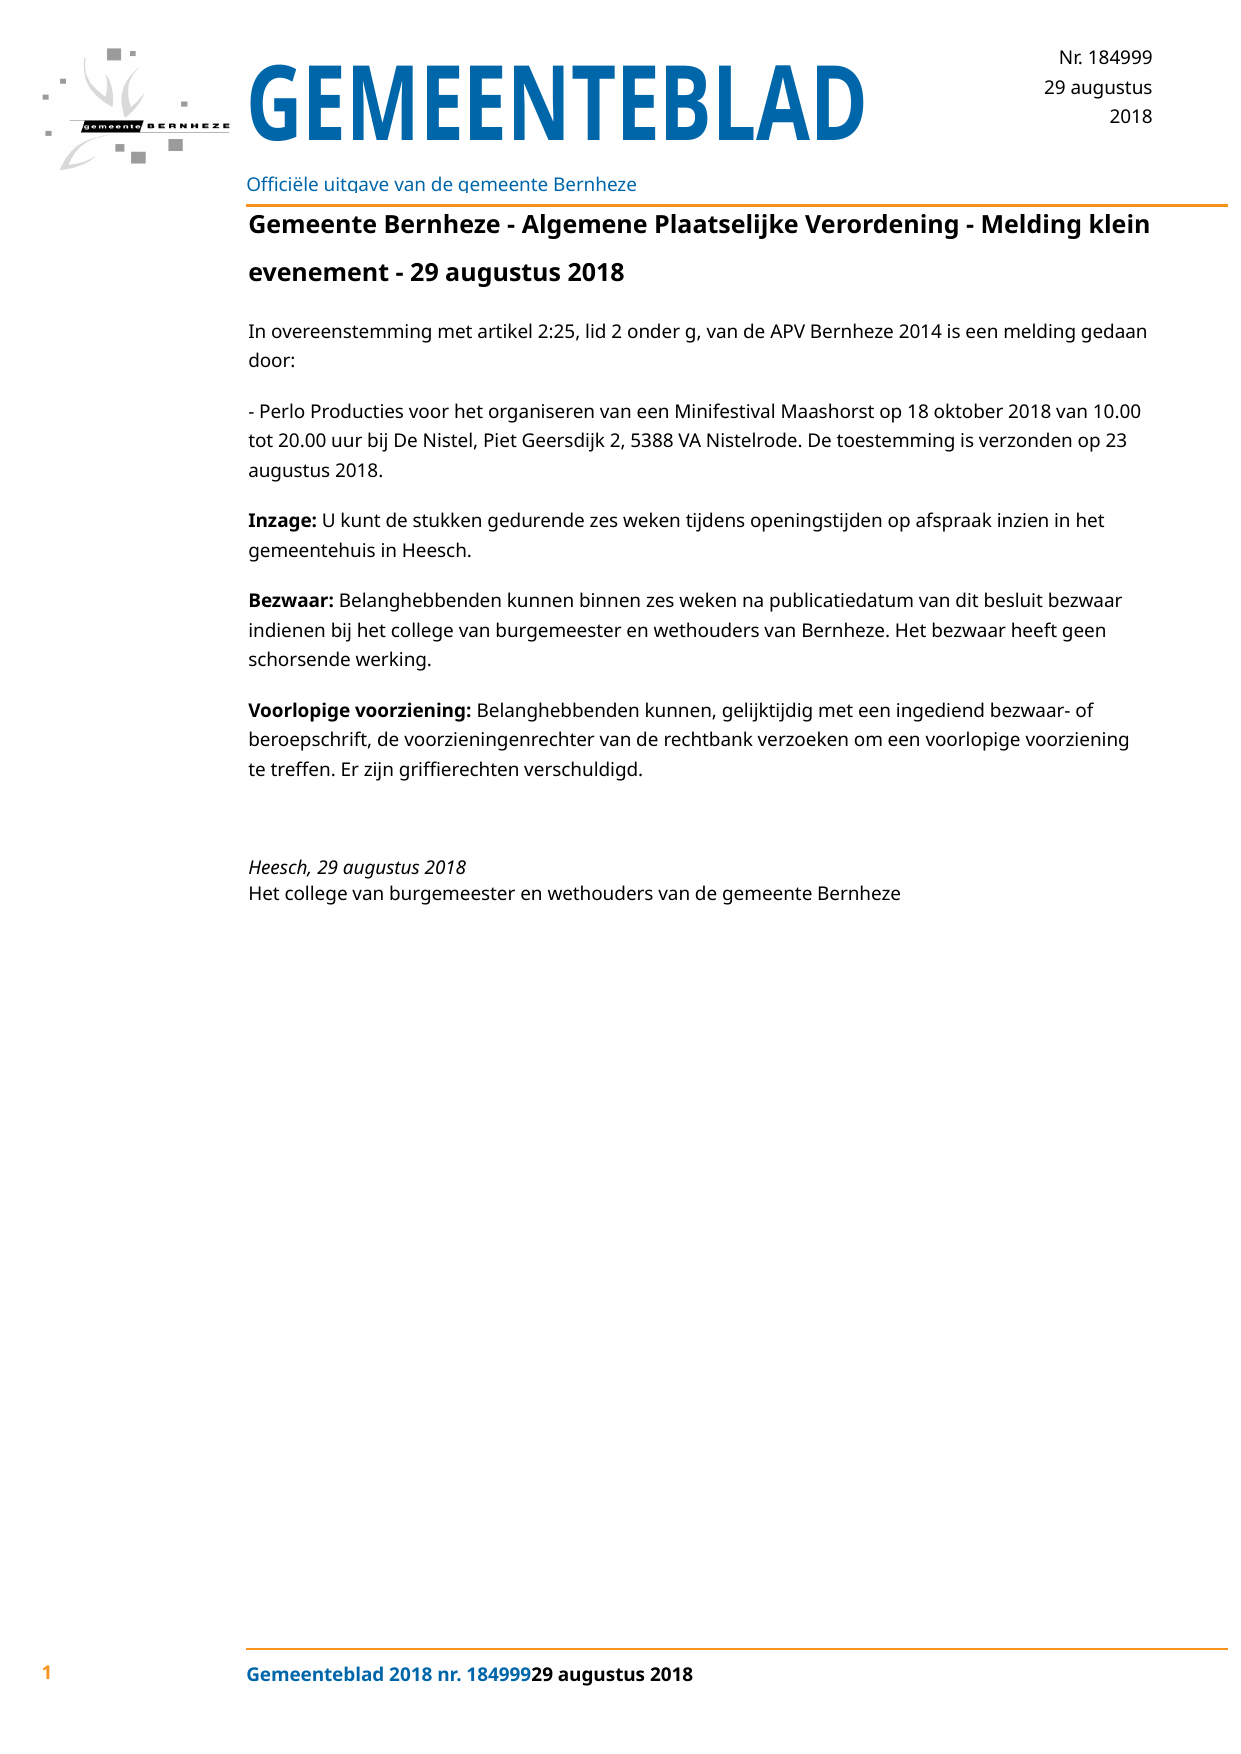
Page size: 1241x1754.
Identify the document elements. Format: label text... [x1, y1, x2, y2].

text In overeenstemming met artikel 2:25, lid 2 onder g, van de APV Bernheze 2014 is een melding gedaan door: [248, 318, 1152, 373]
text Het college van burgemeester en wethouders van de gemeente Bernheze [248, 880, 1152, 906]
text Gemeente Bernheze - Algemene Plaatselijke Verordening - Melding klein evenement - 29 augustus 2018 [248, 207, 1152, 288]
text - Perlo Producties voor het organiseren van een Minifestival Maashorst op 18 oktober 2018 van 10.00 tot 20.00 uur bij De Nistel, Piet Geersdijk 2, 5388 VA Nistelrode. De toestemming is verzonden op 23 augustus 2018. [248, 398, 1152, 483]
text Voorlopige voorziening: Belanghebbenden kunnen, gelijktijdig met een ingediend bezwaar- of beroepschrift, de voorzieningenrechter van de rechtbank verzoeken om een voorlopige voorziening te treffen. Er zijn griffierechten verschuldigd. [248, 697, 1152, 782]
text Inzage: U kunt de stukken gedurende zes weken tijdens openingstijden op afspraak inzien in het gemeentehuis in Heesch. [248, 507, 1152, 563]
text Bezwaar: Belanghebbenden kunnen binnen zes weken na publicatiedatum van dit besluit bezwaar indienen bij het college van burgemeester en wethouders van Bernheze. Het bezwaar heeft geen schorsende werking. [248, 587, 1152, 672]
text Heesch, 29 augustus 2018 [248, 854, 1152, 880]
picture [41, 47, 231, 172]
